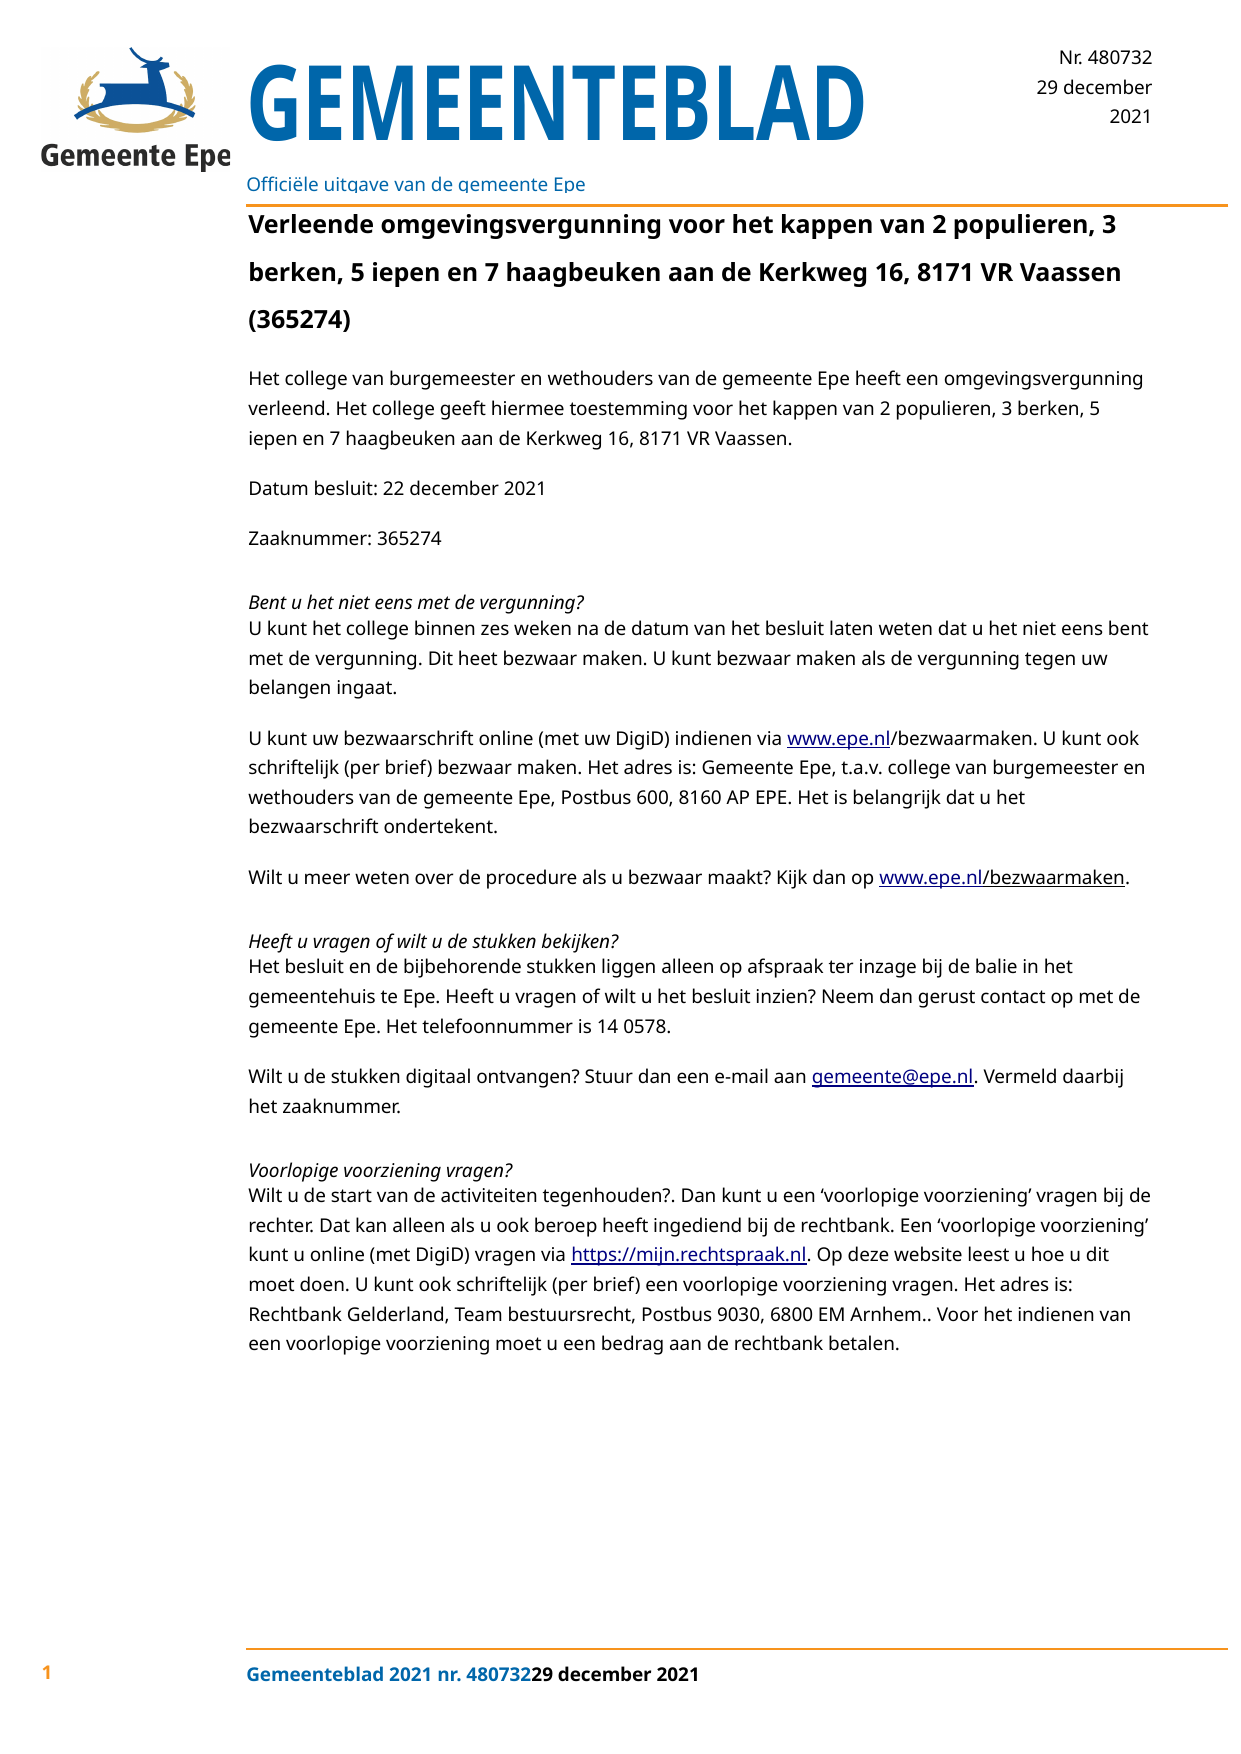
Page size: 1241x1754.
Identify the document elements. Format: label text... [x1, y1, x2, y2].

text Voorlopige voorziening vragen? [248, 1157, 1152, 1182]
text Wilt u de stukken digitaal ontvangen? Stuur dan een e-mail aan gemeente@epe.nl. Vermeld daarbij het zaaknummer. [248, 1063, 1152, 1118]
text Het besluit en de bijbehorende stukken liggen alleen op afspraak ter inzage bij de balie in het gemeentehuis te Epe. Heeft u vragen of wilt u het besluit inzien? Neem dan gerust contact op met de gemeente Epe. Het telefoonnummer is 14 0578. [248, 954, 1152, 1038]
text Bent u het niet eens met de vergunning? [248, 589, 1152, 615]
text Heeft u vragen of wilt u de stukken bekijken? [248, 928, 1152, 954]
text Zaaknummer: 365274 [248, 526, 1152, 551]
text Wilt u de start van de activiteiten tegenhouden?. Dan kunt u een ‘voorlopige voorziening’ vragen bij de rechter. Dat kan alleen als u ook beroep heeft ingediend bij de rechtbank. Een ‘voorlopige voorziening’ kunt u online (met DigiD) vragen via https://mijn.rechtspraak.nl. Op deze website leest u hoe u dit moet doen. U kunt ook schriftelijk (per brief) een voorlopige voorziening vragen. Het adres is: Rechtbank Gelderland, Team bestuursrecht, Postbus 9030, 6800 EM Arnhem.. Voor het indienen van een voorlopige voorziening moet u een bedrag aan de rechtbank betalen. [248, 1182, 1152, 1356]
text Wilt u meer weten over de procedure als u bezwaar maakt? Kijk dan op www.epe.nl/bezwaarmaken. [248, 864, 1152, 890]
text Verleende omgevingsvergunning voor het kappen van 2 populieren, 3 berken, 5 iepen en 7 haagbeuken aan de Kerkweg 16, 8171 VR Vaassen (365274) [248, 207, 1152, 336]
picture [41, 47, 231, 172]
text U kunt het college binnen zes weken na de datum van het besluit laten weten dat u het niet eens bent met de vergunning. Dit heet bezwaar maken. U kunt bezwaar maken als de vergunning tegen uw belangen ingaat. [248, 615, 1152, 700]
text U kunt uw bezwaarschrift online (met uw DigiD) indienen via www.epe.nl/bezwaarmaken. U kunt ook schriftelijk (per brief) bezwaar maken. Het adres is: Gemeente Epe, t.a.v. college van burgemeester en wethouders van de gemeente Epe, Postbus 600, 8160 AP EPE. Het is belangrijk dat u het bezwaarschrift ondertekent. [248, 725, 1152, 839]
text Het college van burgemeester en wethouders van de gemeente Epe heeft een omgevingsvergunning verleend. Het college geeft hiermee toestemming voor het kappen van 2 populieren, 3 berken, 5 iepen en 7 haagbeuken aan de Kerkweg 16, 8171 VR Vaassen. [248, 366, 1152, 450]
text Datum besluit: 22 december 2021 [248, 475, 1152, 501]
